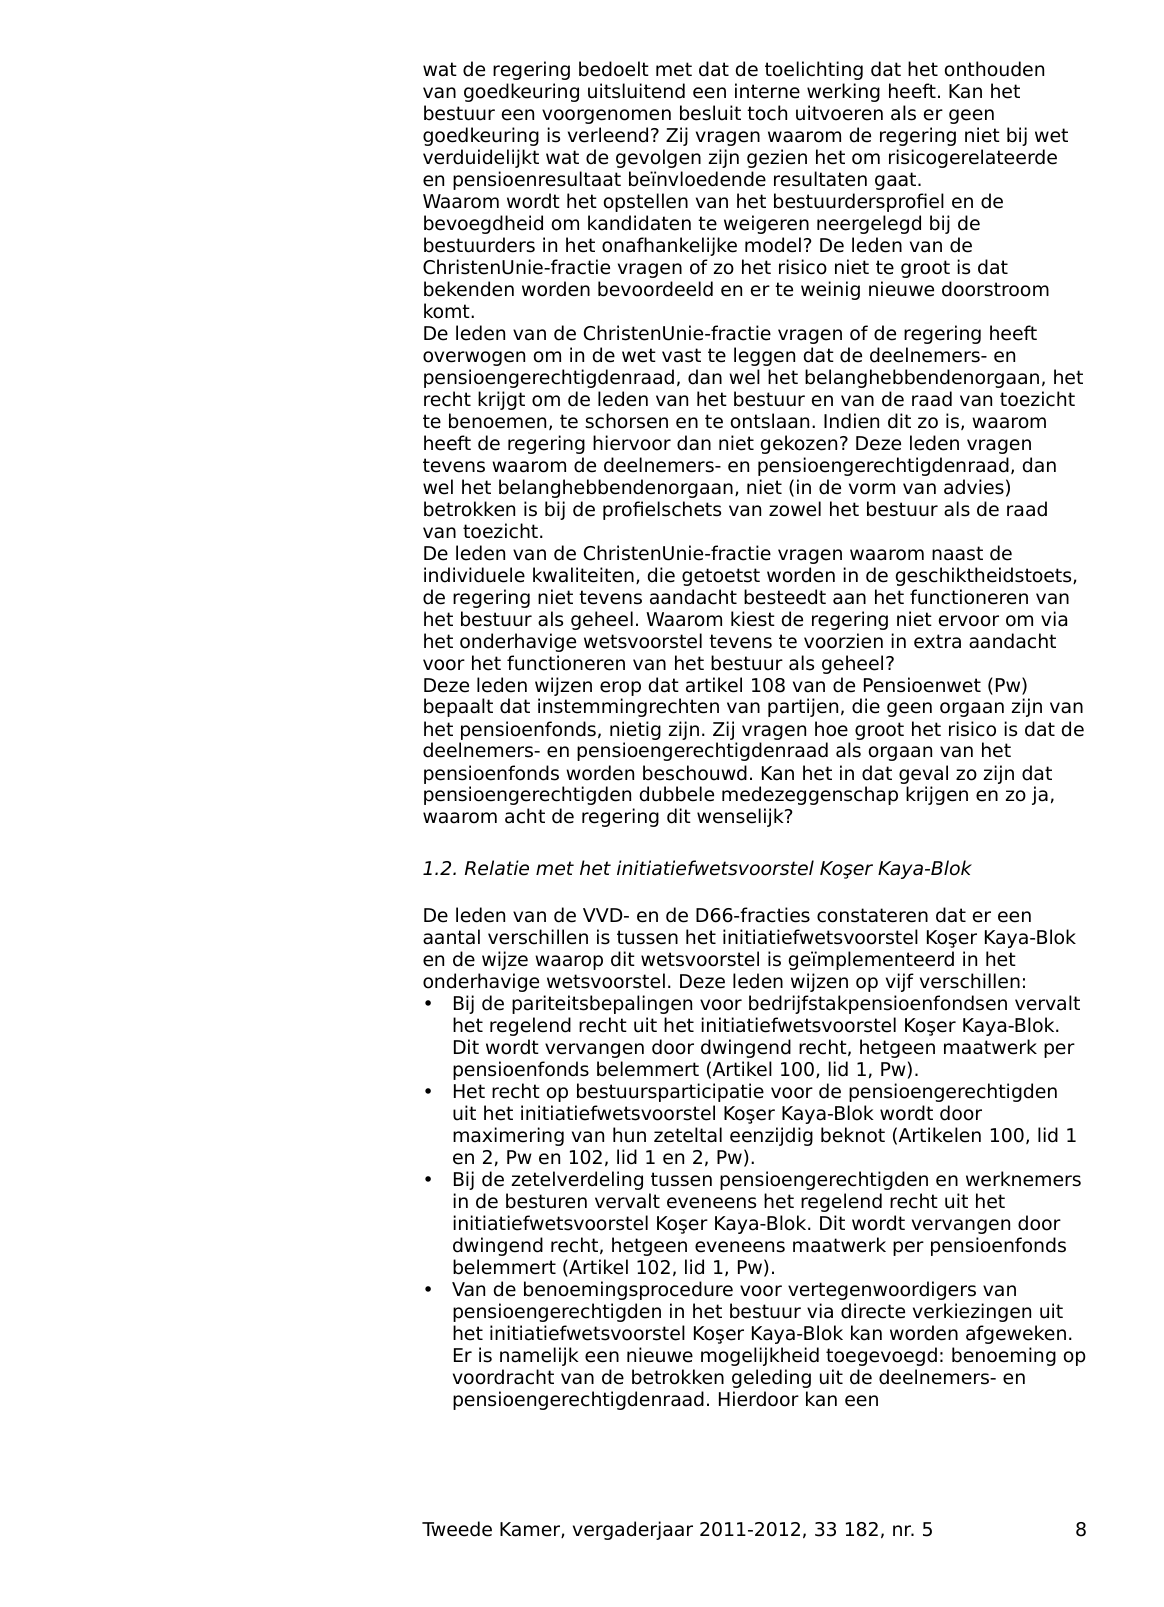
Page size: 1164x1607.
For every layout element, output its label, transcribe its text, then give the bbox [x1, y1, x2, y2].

text De leden van de ChristenUnie-fractie vragen waarom naast de individuele kwaliteiten, die getoetst worden in de geschiktheidstoets, de regering niet tevens aandacht besteedt aan het functioneren van het bestuur als geheel. Waarom kiest de regering niet ervoor om via het onderhavige wetsvoorstel tevens te voorzien in extra aandacht voor het functioneren van het bestuur als geheel? [422, 543, 1087, 674]
text De leden van de ChristenUnie-fractie vragen of de regering heeft overwogen om in de wet vast te leggen dat de deelnemers- en pensioengerechtigdenraad, dan wel het belanghebbendenorgaan, het recht krijgt om de leden van het bestuur en van de raad van toezicht te benoemen, te schorsen en te ontslaan. Indien dit zo is, waarom heeft de regering hiervoor dan niet gekozen? Deze leden vragen tevens waarom de deelnemers- en pensioengerechtigdenraad, dan wel het belanghebbendenorgaan, niet (in de vorm van advies) betrokken is bij de profielschets van zowel het bestuur als de raad van toezicht. [422, 323, 1087, 543]
text • Het recht op bestuursparticipatie voor de pensioengerechtigden uit het initiatiefwetsvoorstel Koşer Kaya-Blok wordt door maximering van hun zeteltal eenzijdig beknot (Artikelen 100, lid 1 en 2, Pw en 102, lid 1 en 2, Pw). [422, 1081, 1087, 1169]
text • Van de benoemingsprocedure voor vertegenwoordigers van pensioengerechtigden in het bestuur via directe verkiezingen uit het initiatiefwetsvoorstel Koşer Kaya-Blok kan worden afgeweken. Er is namelijk een nieuwe mogelijkheid toegevoegd: benoeming op voordracht van de betrokken geleding uit de deelnemers- en pensioengerechtigdenraad. Hierdoor kan een [422, 1279, 1087, 1411]
subtitle 1.2. Relatie met het initiatiefwetsvoorstel Koşer Kaya-Blok [422, 858, 1087, 880]
text Waarom wordt het opstellen van het bestuurdersprofiel en de bevoegdheid om kandidaten te weigeren neergelegd bij de bestuurders in het onafhankelijke model? De leden van de ChristenUnie-fractie vragen of zo het risico niet te groot is dat bekenden worden bevoordeeld en er te weinig nieuwe doorstroom komt. [422, 191, 1087, 323]
text • Bij de pariteitsbepalingen voor bedrijfstakpensioenfondsen vervalt het regelend recht uit het initiatiefwetsvoorstel Koşer Kaya-Blok. Dit wordt vervangen door dwingend recht, hetgeen maatwerk per pensioenfonds belemmert (Artikel 100, lid 1, Pw). [422, 993, 1087, 1081]
text wat de regering bedoelt met dat de toelichting dat het onthouden van goedkeuring uitsluitend een interne werking heeft. Kan het bestuur een voorgenomen besluit toch uitvoeren als er geen goedkeuring is verleend? Zij vragen waarom de regering niet bij wet verduidelijkt wat de gevolgen zijn gezien het om risicogerelateerde en pensioenresultaat beïnvloedende resultaten gaat. [422, 59, 1087, 191]
text Deze leden wijzen erop dat artikel 108 van de Pensioenwet (Pw) bepaalt dat instemmingrechten van partijen, die geen orgaan zijn van het pensioenfonds, nietig zijn. Zij vragen hoe groot het risico is dat de deelnemers- en pensioengerechtigdenraad als orgaan van het pensioenfonds worden beschouwd. Kan het in dat geval zo zijn dat pensioengerechtigden dubbele medezeggenschap krijgen en zo ja, waarom acht de regering dit wenselijk? [422, 674, 1087, 828]
text De leden van de VVD- en de D66-fracties constateren dat er een aantal verschillen is tussen het initiatiefwetsvoorstel Koşer Kaya-Blok en de wijze waarop dit wetsvoorstel is geïmplementeerd in het onderhavige wetsvoorstel. Deze leden wijzen op vijf verschillen: [422, 905, 1087, 993]
text • Bij de zetelverdeling tussen pensioengerechtigden en werknemers in de besturen vervalt eveneens het regelend recht uit het initiatiefwetsvoorstel Koşer Kaya-Blok. Dit wordt vervangen door dwingend recht, hetgeen eveneens maatwerk per pensioenfonds belemmert (Artikel 102, lid 1, Pw). [422, 1169, 1087, 1279]
